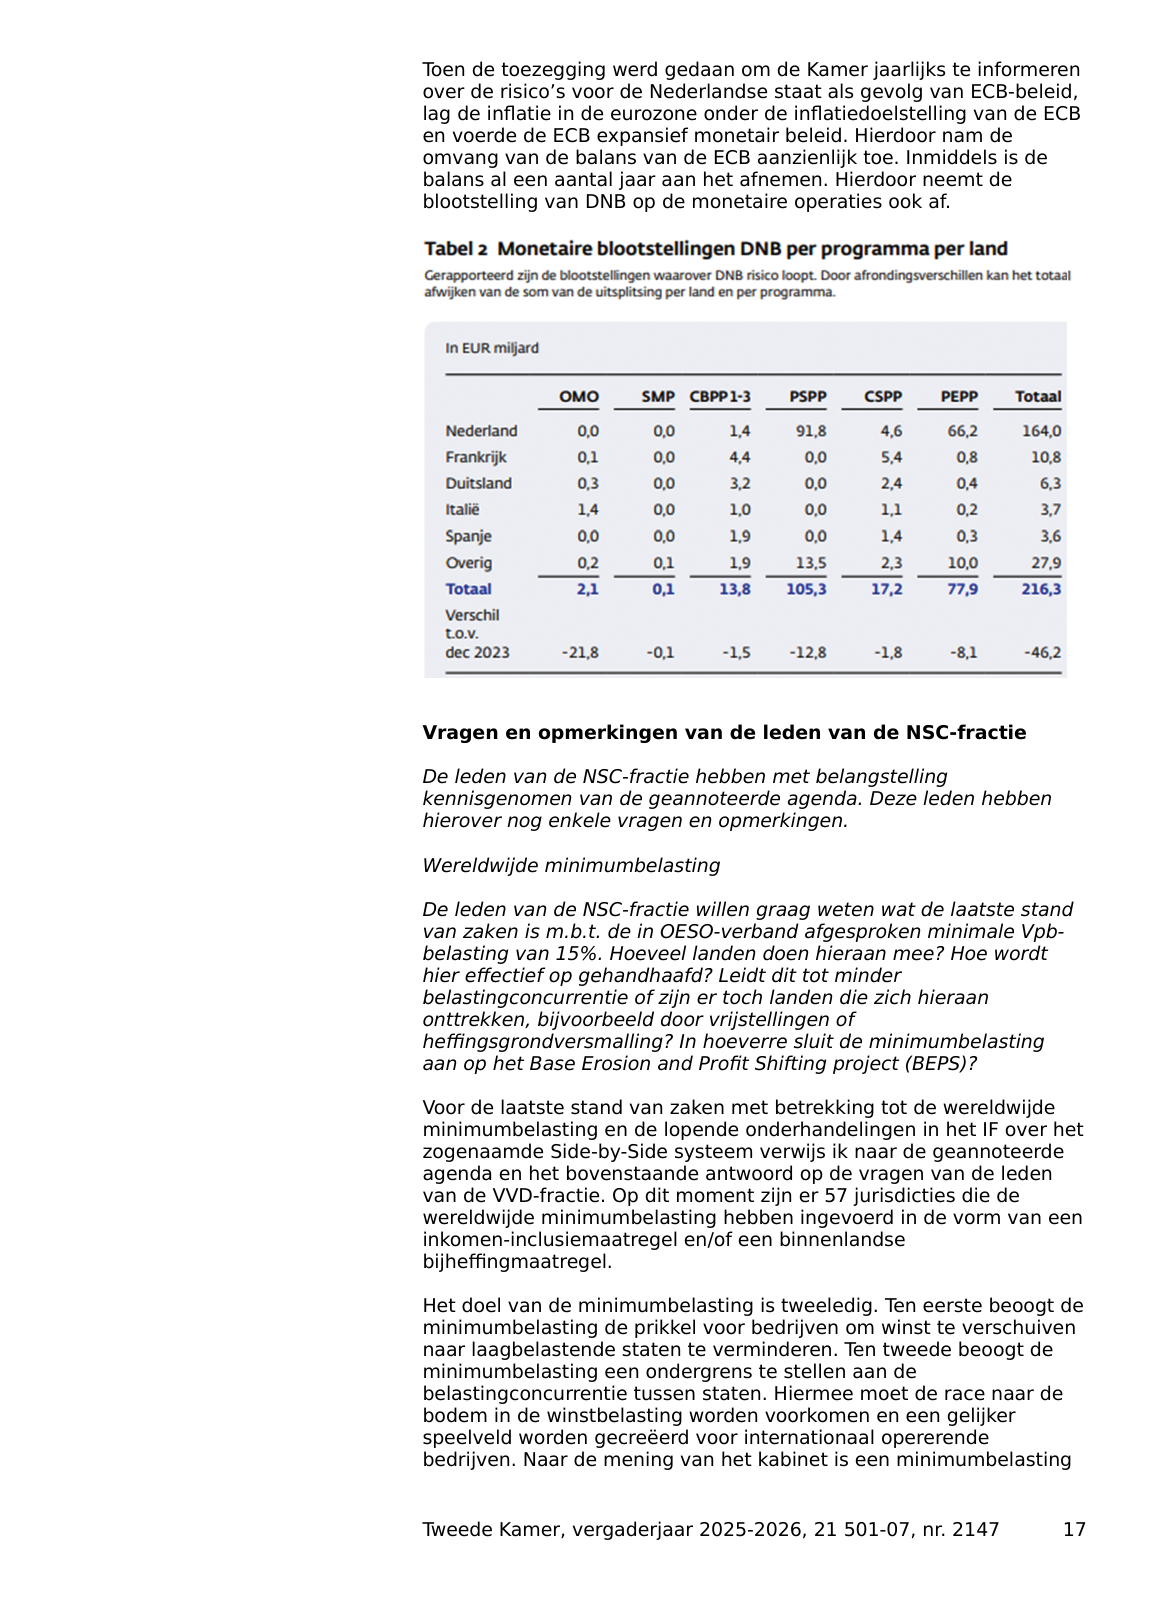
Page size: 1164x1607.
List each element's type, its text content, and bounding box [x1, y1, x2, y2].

text De leden van de NSC-fractie willen graag weten wat de laatste stand van zaken is m.b.t. de in OESO-verband afgesproken minimale Vpb-belasting van 15%. Hoeveel landen doen hieraan mee? Hoe wordt hier effectief op gehandhaafd? Leidt dit tot minder belastingconcurrentie of zijn er toch landen die zich hieraan onttrekken, bijvoorbeeld door vrijstellingen of heffingsgrondversmalling? In hoeverre sluit de minimumbelasting aan op het Base Erosion and Profit Shifting project (BEPS)? [422, 899, 1087, 1074]
picture [422, 235, 1072, 678]
text Voor de laatste stand van zaken met betrekking tot de wereldwijde minimumbelasting en de lopende onderhandelingen in het IF over het zogenaamde Side-by-Side systeem verwijs ik naar de geannoteerde agenda en het bovenstaande antwoord op de vragen van de leden van de VVD-fractie. Op dit moment zijn er 57 jurisdicties die de wereldwijde minimumbelasting hebben ingevoerd in de vorm van een inkomen-inclusiemaatregel en/of een binnenlandse bijheffingmaatregel. [422, 1097, 1087, 1272]
text Het doel van de minimumbelasting is tweeledig. Ten eerste beoogt de minimumbelasting de prikkel voor bedrijven om winst te verschuiven naar laagbelastende staten te verminderen. Ten tweede beoogt de minimumbelasting een ondergrens te stellen aan de belastingconcurrentie tussen staten. Hiermee moet de race naar de bodem in de winstbelasting worden voorkomen en een gelijker speelveld worden gecreëerd voor internationaal opererende bedrijven. Naar de mening van het kabinet is een minimumbelasting [422, 1295, 1087, 1471]
subtitle Vragen en opmerkingen van de leden van de NSC-fractie [422, 722, 1087, 744]
text Toen de toezegging werd gedaan om de Kamer jaarlijks te informeren over de risico’s voor de Nederlandse staat als gevolg van ECB-beleid, lag de inflatie in de eurozone onder de inflatiedoelstelling van de ECB en voerde de ECB expansief monetair beleid. Hierdoor nam de omvang van de balans van de ECB aanzienlijk toe. Inmiddels is de balans al een aantal jaar aan het afnemen. Hierdoor neemt de blootstelling van DNB op de monetaire operaties ook af. [422, 59, 1087, 213]
subtitle Wereldwijde minimumbelasting [422, 854, 1087, 876]
text De leden van de NSC-fractie hebben met belangstelling kennisgenomen van de geannoteerde agenda. Deze leden hebben hierover nog enkele vragen en opmerkingen. [422, 766, 1087, 832]
